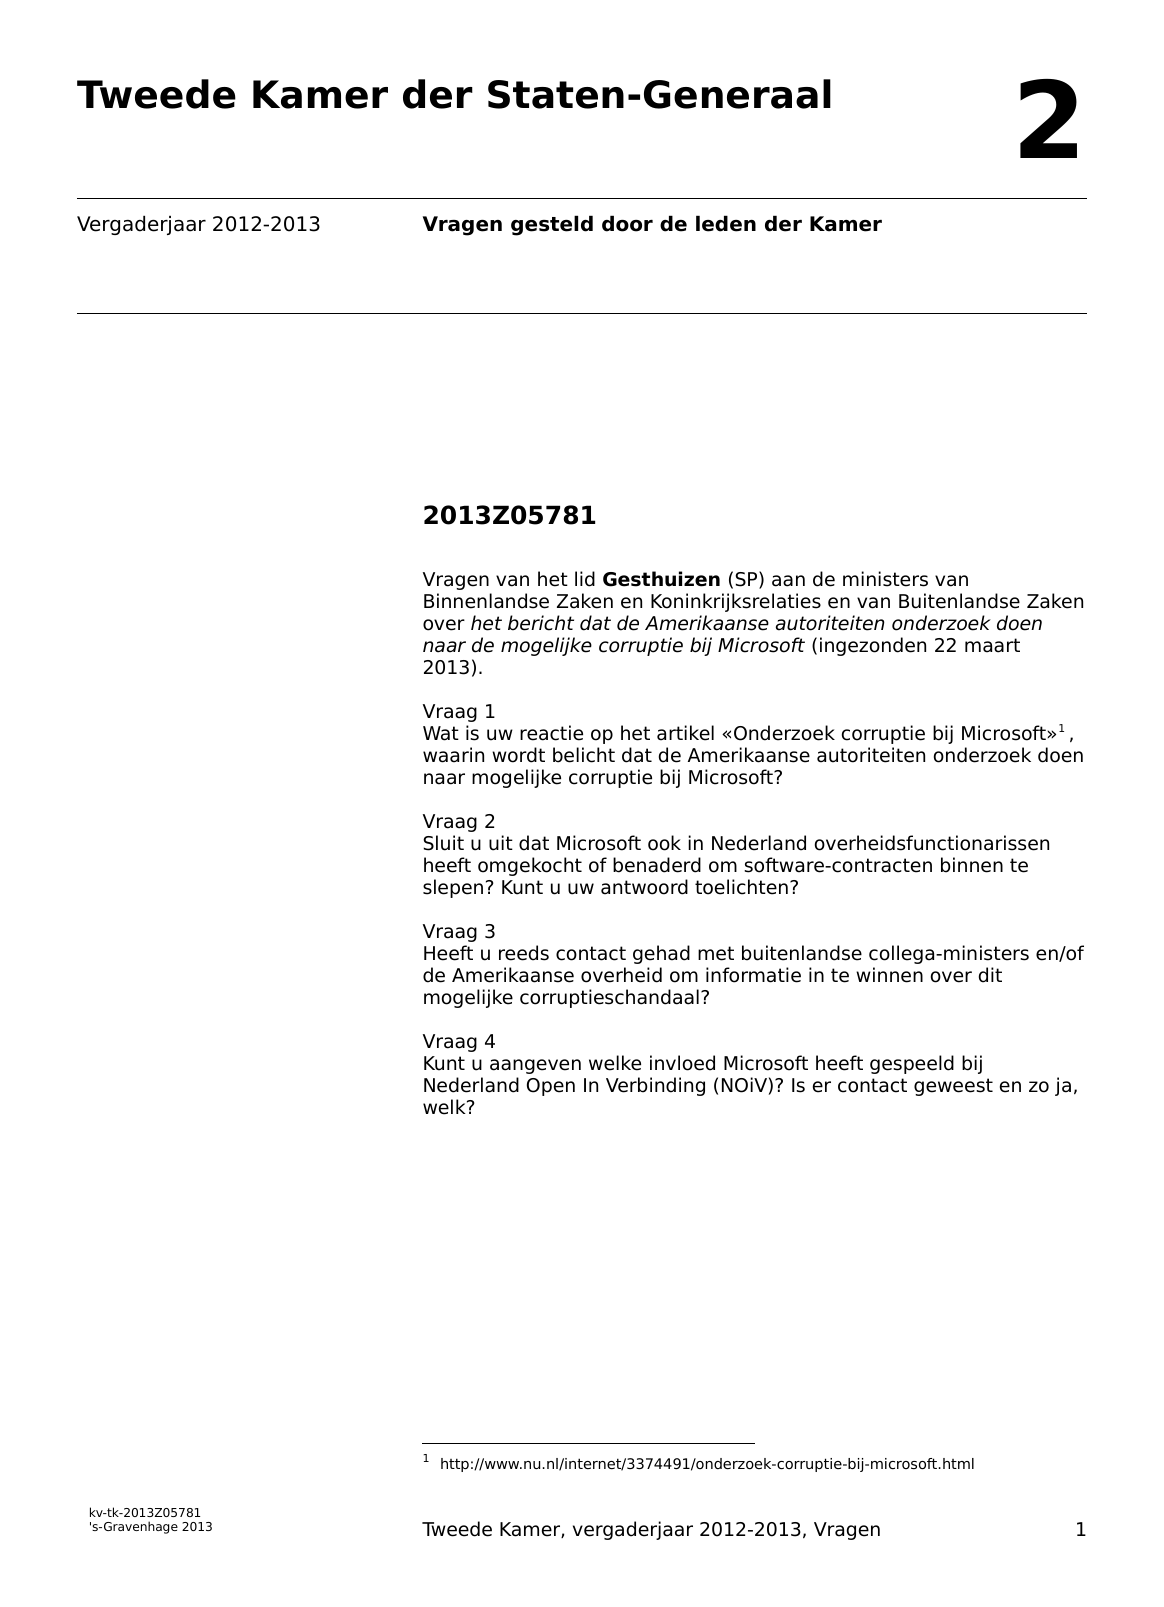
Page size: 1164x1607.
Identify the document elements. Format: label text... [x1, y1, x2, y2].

table_cell Vragen gesteld door de leden der Kamer [422, 199, 1087, 313]
table_header 2 [886, 59, 1087, 198]
table_header Tweede Kamer der Staten-Generaal [77, 59, 886, 198]
text Vraag 4 [422, 1031, 1087, 1053]
text http://www.nu.nl/internet/3374491/onderzoek-corruptie-bij-microsoft.html [422, 1452, 1087, 1474]
text Vraag 3 [422, 921, 1087, 943]
text Vraag 2 [422, 811, 1087, 833]
text 's-Gravenhage 2013 [88, 1520, 323, 1534]
text 2013Z05781 [422, 501, 1087, 531]
text kv-tk-2013Z05781 [88, 1506, 323, 1520]
text Vragen van het lid Gesthuizen (SP) aan de ministers van Binnenlandse Zaken en Koninkrijksrelaties en van Buitenlandse Zaken over het bericht dat de Amerikaanse autoriteiten onderzoek doen naar de mogelijke corruptie bij Microsoft (ingezonden 22 maart 2013). [422, 569, 1087, 679]
text Vraag 1 [422, 701, 1087, 723]
text Sluit u uit dat Microsoft ook in Nederland overheidsfunctionarissen heeft omgekocht of benaderd om software-contracten binnen te slepen? Kunt u uw antwoord toelichten? [422, 833, 1087, 899]
text Kunt u aangeven welke invloed Microsoft heeft gespeeld bij Nederland Open In Verbinding (NOiV)? Is er contact geweest en zo ja, welk? [422, 1053, 1087, 1119]
text Heeft u reeds contact gehad met buitenlandse collega-ministers en/of de Amerikaanse overheid om informatie in te winnen over dit mogelijke corruptieschandaal? [422, 943, 1087, 1009]
text Wat is uw reactie op het artikel «Onderzoek corruptie bij Microsoft», waarin wordt belicht dat de Amerikaanse autoriteiten onderzoek doen naar mogelijke corruptie bij Microsoft? [422, 723, 1087, 789]
table_cell Vergaderjaar 2012-2013 [77, 199, 422, 313]
